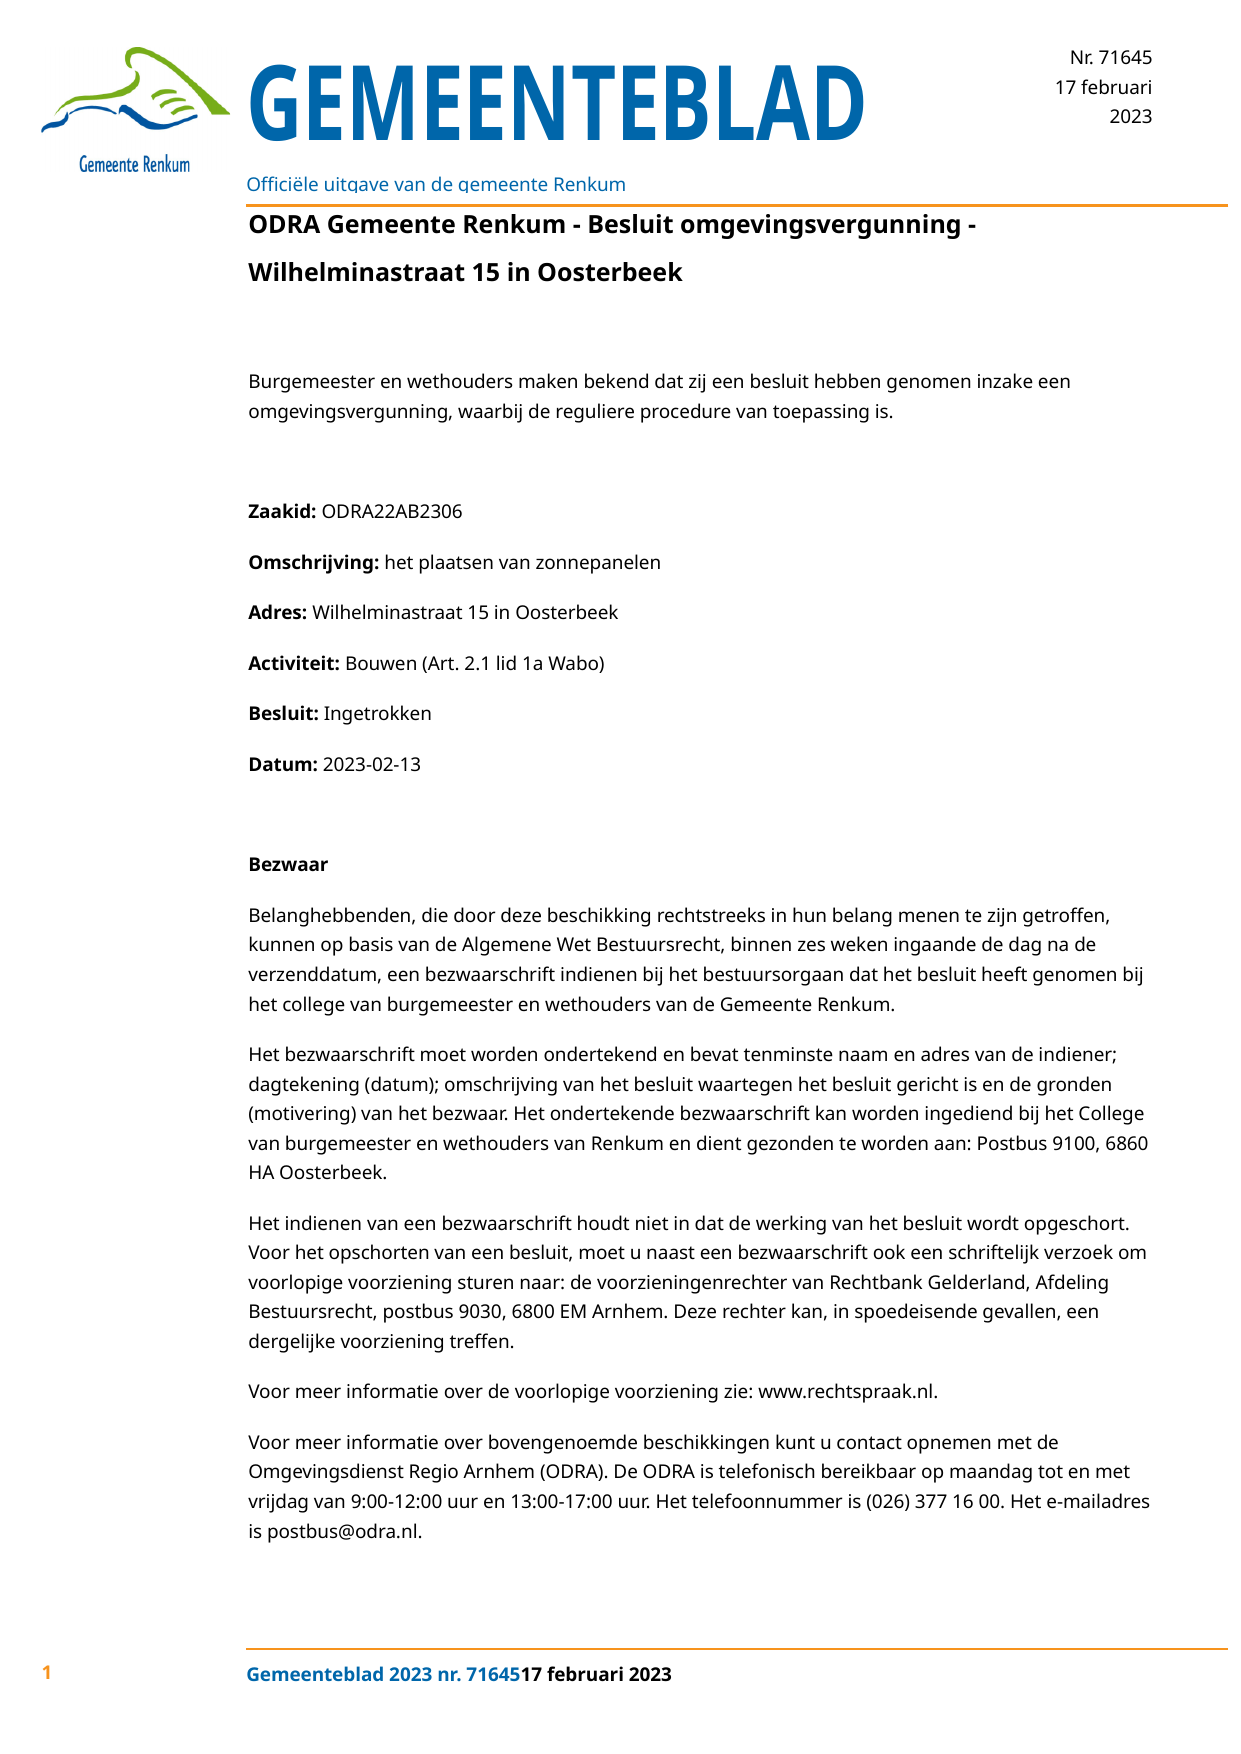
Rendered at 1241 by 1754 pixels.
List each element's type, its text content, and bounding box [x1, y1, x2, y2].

text Activiteit: Bouwen (Art. 2.1 lid 1a Wabo) [248, 650, 1152, 676]
text Burgemeester en wethouders maken bekend dat zij een besluit hebben genomen inzake een omgevingsvergunning, waarbij de reguliere procedure van toepassing is. [248, 368, 1152, 424]
text Het indienen van een bezwaarschrift houdt niet in dat de werking van het besluit wordt opgeschort. Voor het opschorten van een besluit, moet u naast een bezwaarschrift ook een schriftelijk verzoek om voorlopige voorziening sturen naar: de voorzieningenrechter van Rechtbank Gelderland, Afdeling Bestuursrecht, postbus 9030, 6800 EM Arnhem. Deze rechter kan, in spoedeisende gevallen, een dergelijke voorziening treffen. [248, 1210, 1152, 1354]
text Voor meer informatie over de voorlopige voorziening zie: www.rechtspraak.nl. [248, 1379, 1152, 1404]
text Belanghebbenden, die door deze beschikking rechtstreeks in hun belang menen te zijn getroffen, kunnen op basis van de Algemene Wet Bestuursrecht, binnen zes weken ingaande de dag na de verzenddatum, een bezwaarschrift indienen bij het bestuursorgaan dat het besluit heeft genomen bij het college van burgemeester en wethouders van de Gemeente Renkum. [248, 902, 1152, 1017]
text Datum: 2023-02-13 [248, 751, 1152, 777]
text Bezwaar [248, 852, 1152, 877]
text Voor meer informatie over bovengenoemde beschikkingen kunt u contact opnemen met de Omgevingsdienst Regio Arnhem (ODRA). De ODRA is telefonisch bereikbaar op maandag tot en met vrijdag van 9:00-12:00 uur en 13:00-17:00 uur. Het telefoonnummer is (026) 377 16 00. Het e-mailadres is postbus@odra.nl. [248, 1429, 1152, 1544]
picture [41, 47, 231, 172]
text Besluit: Ingetrokken [248, 700, 1152, 726]
text Zaakid: ODRA22AB2306 [248, 499, 1152, 524]
text Adres: Wilhelminastraat 15 in Oosterbeek [248, 599, 1152, 625]
text Het bezwaarschrift moet worden ondertekend en bevat tenminste naam en adres van de indiener; dagtekening (datum); omschrijving van het besluit waartegen het besluit gericht is en de gronden (motivering) van het bezwaar. Het ondertekende bezwaarschrift kan worden ingediend bij het College van burgemeester en wethouders van Renkum en dient gezonden te worden aan: Postbus 9100, 6860 HA Oosterbeek. [248, 1041, 1152, 1185]
text ODRA Gemeente Renkum - Besluit omgevingsvergunning - Wilhelminastraat 15 in Oosterbeek [248, 207, 1152, 288]
text Omschrijving: het plaatsen van zonnepanelen [248, 549, 1152, 575]
